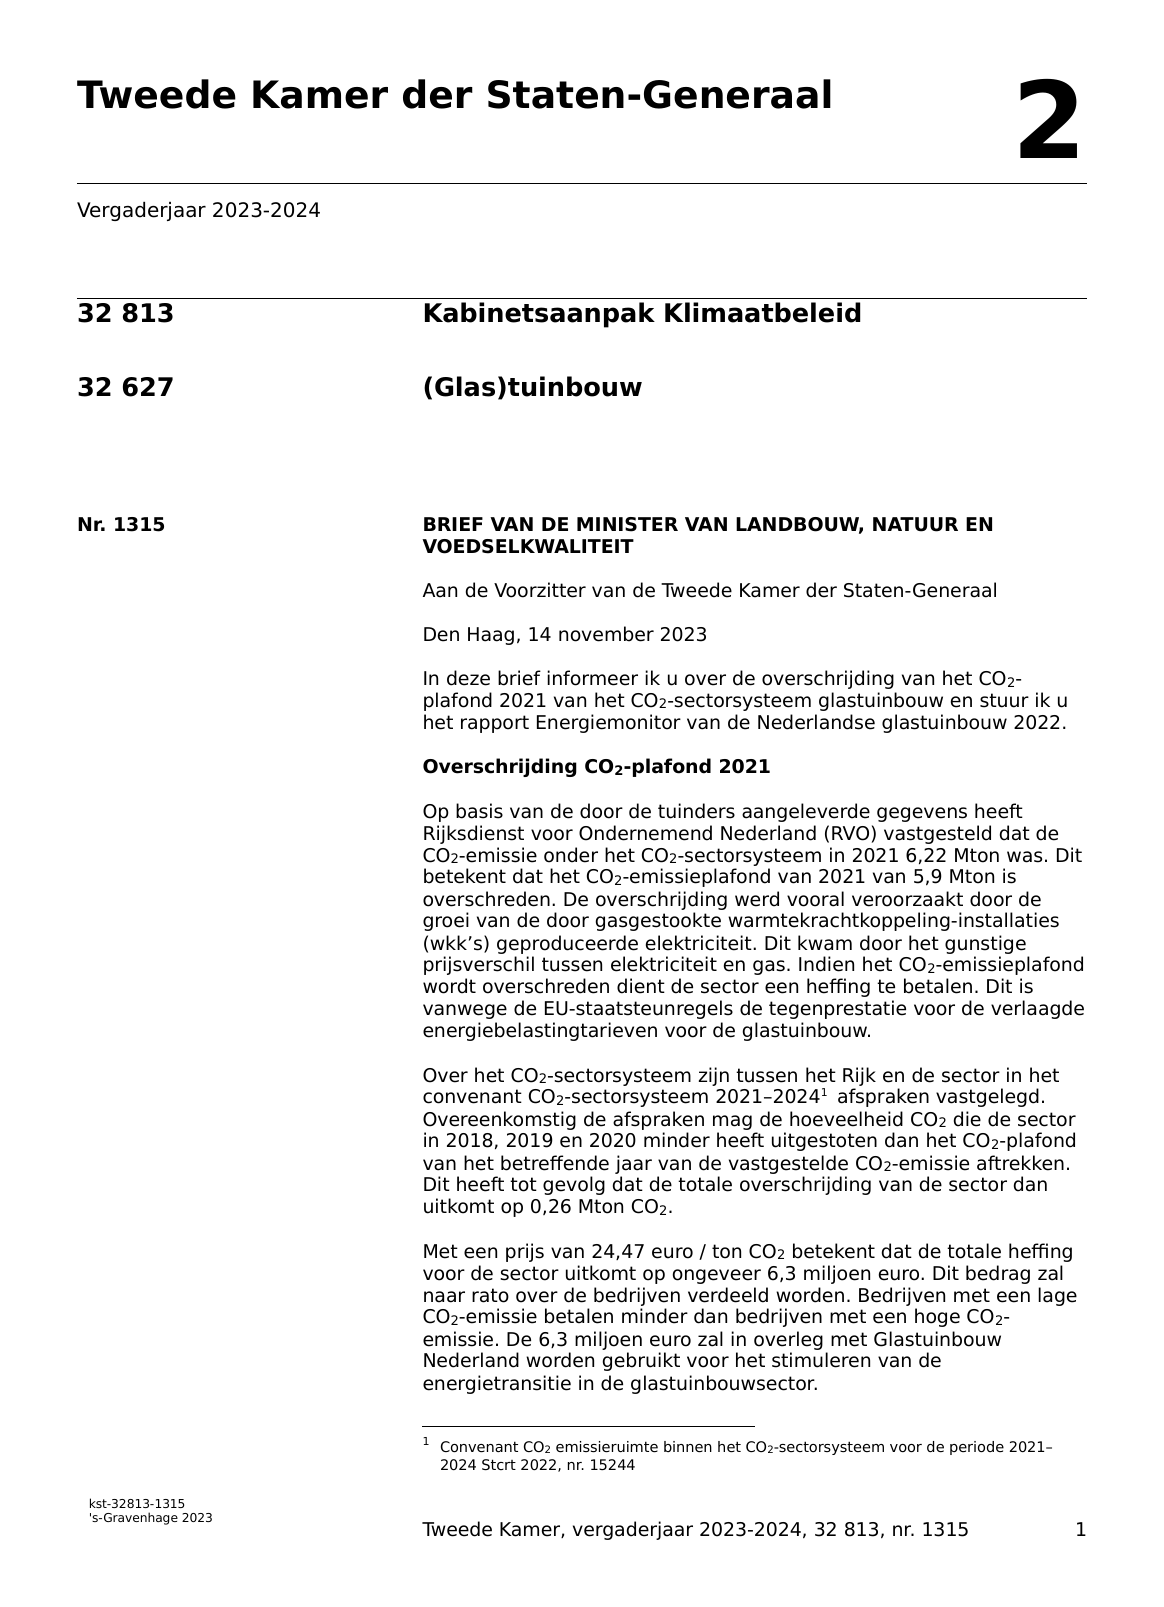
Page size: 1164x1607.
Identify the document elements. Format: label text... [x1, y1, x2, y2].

table_header 2 [886, 59, 1087, 183]
subtitle 32 813 Kabinetsaanpak Klimaatbeleid [77, 299, 1087, 329]
text Over het CO2-sectorsysteem zijn tussen het Rijk en de sector in het convenant CO2-sectorsysteem 2021–2024 afspraken vastgelegd. Overeenkomstig de afspraken mag de hoeveelheid CO2 die de sector in 2018, 2019 en 2020 minder heeft uitgestoten dan het CO2-plafond van het betreffende jaar van de vastgestelde CO2-emissie aftrekken. Dit heeft tot gevolg dat de totale overschrijding van de sector dan uitkomt op 0,26 Mton CO2. [422, 1064, 1087, 1218]
text Op basis van de door de tuinders aangeleverde gegevens heeft Rijksdienst voor Ondernemend Nederland (RVO) vastgesteld dat de CO2-emissie onder het CO2-sectorsysteem in 2021 6,22 Mton was. Dit betekent dat het CO2-emissieplafond van 2021 van 5,9 Mton is overschreden. De overschrijding werd vooral veroorzaakt door de groei van de door gasgestookte warmtekrachtkoppeling-installaties (wkk’s) geproduceerde elektriciteit. Dit kwam door het gunstige prijsverschil tussen elektriciteit en gas. Indien het CO2-emissieplafond wordt overschreden dient de sector een heffing te betalen. Dit is vanwege de EU-staatsteunregels de tegenprestatie voor de verlaagde energiebelastingtarieven voor de glastuinbouw. [422, 801, 1087, 1042]
table_cell Vergaderjaar 2023-2024 [77, 184, 1087, 298]
text In deze brief informeer ik u over de overschrijding van het CO2-plafond 2021 van het CO2-sectorsysteem glastuinbouw en stuur ik u het rapport Energiemonitor van de Nederlandse glastuinbouw 2022. [422, 668, 1087, 734]
text kst-32813-1315 [88, 1497, 323, 1511]
text Den Haag, 14 november 2023 [422, 624, 1087, 646]
text 's-Gravenhage 2023 [88, 1511, 323, 1525]
text Aan de Voorzitter van de Tweede Kamer der Staten-Generaal [422, 580, 1087, 602]
subtitle 32 627 (Glas)tuinbouw [77, 373, 1087, 403]
subtitle Overschrijding CO2-plafond 2021 [422, 756, 1087, 778]
subtitle Nr. 1315 BRIEF VAN DE MINISTER VAN LANDBOUW, NATUUR EN VOEDSELKWALITEIT [77, 514, 1087, 558]
text Convenant CO2 emissieruimte binnen het CO2-sectorsysteem voor de periode 2021–2024 Stcrt 2022, nr. 15244 [422, 1435, 1087, 1474]
text Met een prijs van 24,47 euro / ton CO2 betekent dat de totale heffing voor de sector uitkomt op ongeveer 6,3 miljoen euro. Dit bedrag zal naar rato over de bedrijven verdeeld worden. Bedrijven met een lage CO2-emissie betalen minder dan bedrijven met een hoge CO2-emissie. De 6,3 miljoen euro zal in overleg met Glastuinbouw Nederland worden gebruikt voor het stimuleren van de energietransitie in de glastuinbouwsector. [422, 1241, 1087, 1394]
table_header Tweede Kamer der Staten-Generaal [77, 59, 886, 183]
